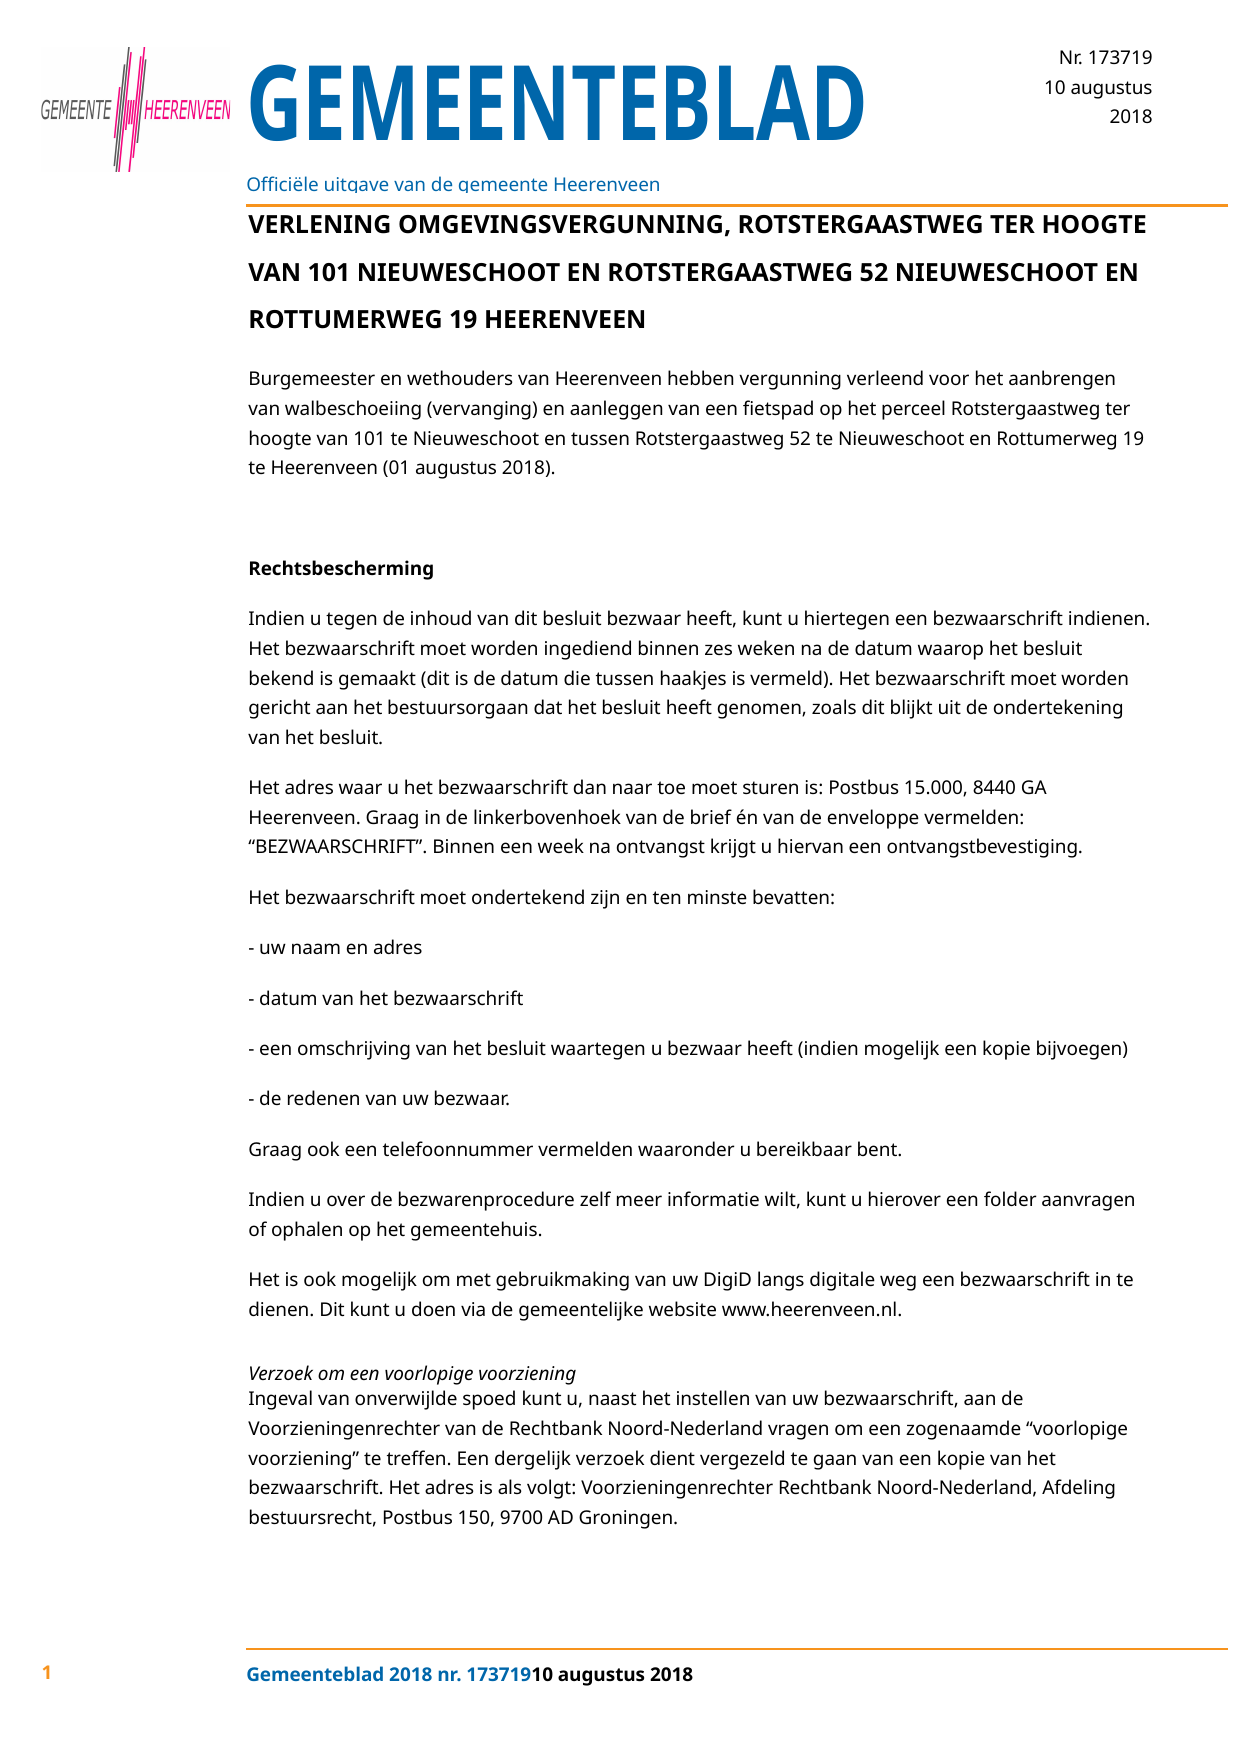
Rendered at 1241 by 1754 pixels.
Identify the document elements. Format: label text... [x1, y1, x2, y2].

text Burgemeester en wethouders van Heerenveen hebben vergunning verleend voor het aanbrengen van walbeschoeiing (vervanging) en aanleggen van een fietspad op het perceel Rotstergaastweg ter hoogte van 101 te Nieuweschoot en tussen Rotstergaastweg 52 te Nieuweschoot en Rottumerweg 19 te Heerenveen (01 augustus 2018). [248, 366, 1152, 480]
text VERLENING OMGEVINGSVERGUNNING, ROTSTERGAASTWEG TER HOOGTE VAN 101 NIEUWESCHOOT EN ROTSTERGAASTWEG 52 NIEUWESCHOOT EN ROTTUMERWEG 19 HEERENVEEN [248, 207, 1152, 336]
text - de redenen van uw bezwaar. [248, 1086, 1152, 1111]
text - uw naam en adres [248, 934, 1152, 960]
text - een omschrijving van het besluit waartegen u bezwaar heeft (indien mogelijk een kopie bijvoegen) [248, 1035, 1152, 1061]
text Het bezwaarschrift moet ondertekend zijn en ten minste bevatten: [248, 884, 1152, 909]
picture [41, 47, 231, 172]
text Het adres waar u het bezwaarschrift dan naar toe moet sturen is: Postbus 15.000, 8440 GA Heerenveen. Graag in de linkerbovenhoek van de brief én van de enveloppe vermelden: “BEZWAARSCHRIFT”. Binnen een week na ontvangst krijgt u hiervan een ontvangstbevestiging. [248, 774, 1152, 859]
text Graag ook een telefoonnummer vermelden waaronder u bereikbaar bent. [248, 1136, 1152, 1162]
text Rechtsbescherming [248, 555, 1152, 581]
text Verzoek om een voorlopige voorziening [248, 1360, 1152, 1386]
text Indien u over de bezwarenprocedure zelf meer informatie wilt, kunt u hierover een folder aanvragen of ophalen op het gemeentehuis. [248, 1186, 1152, 1242]
text Ingeval van onverwijlde spoed kunt u, naast het instellen van uw bezwaarschrift, aan de Voorzieningenrechter van de Rechtbank Noord-Nederland vragen om een zogenaamde “voorlopige voorziening” te treffen. Een dergelijk verzoek dient vergezeld te gaan van een kopie van het bezwaarschrift. Het adres is als volgt: Voorzieningenrechter Rechtbank Noord-Nederland, Afdeling bestuursrecht, Postbus 150, 9700 AD Groningen. [248, 1386, 1152, 1530]
text - datum van het bezwaarschrift [248, 985, 1152, 1010]
text Het is ook mogelijk om met gebruikmaking van uw DigiD langs digitale weg een bezwaarschrift in te dienen. Dit kunt u doen via de gemeentelijke website www.heerenveen.nl. [248, 1266, 1152, 1322]
text Indien u tegen de inhoud van dit besluit bezwaar heeft, kunt u hiertegen een bezwaarschrift indienen. Het bezwaarschrift moet worden ingediend binnen zes weken na de datum waarop het besluit bekend is gemaakt (dit is de datum die tussen haakjes is vermeld). Het bezwaarschrift moet worden gericht aan het bestuursorgaan dat het besluit heeft genomen, zoals dit blijkt uit de ondertekening van het besluit. [248, 606, 1152, 749]
